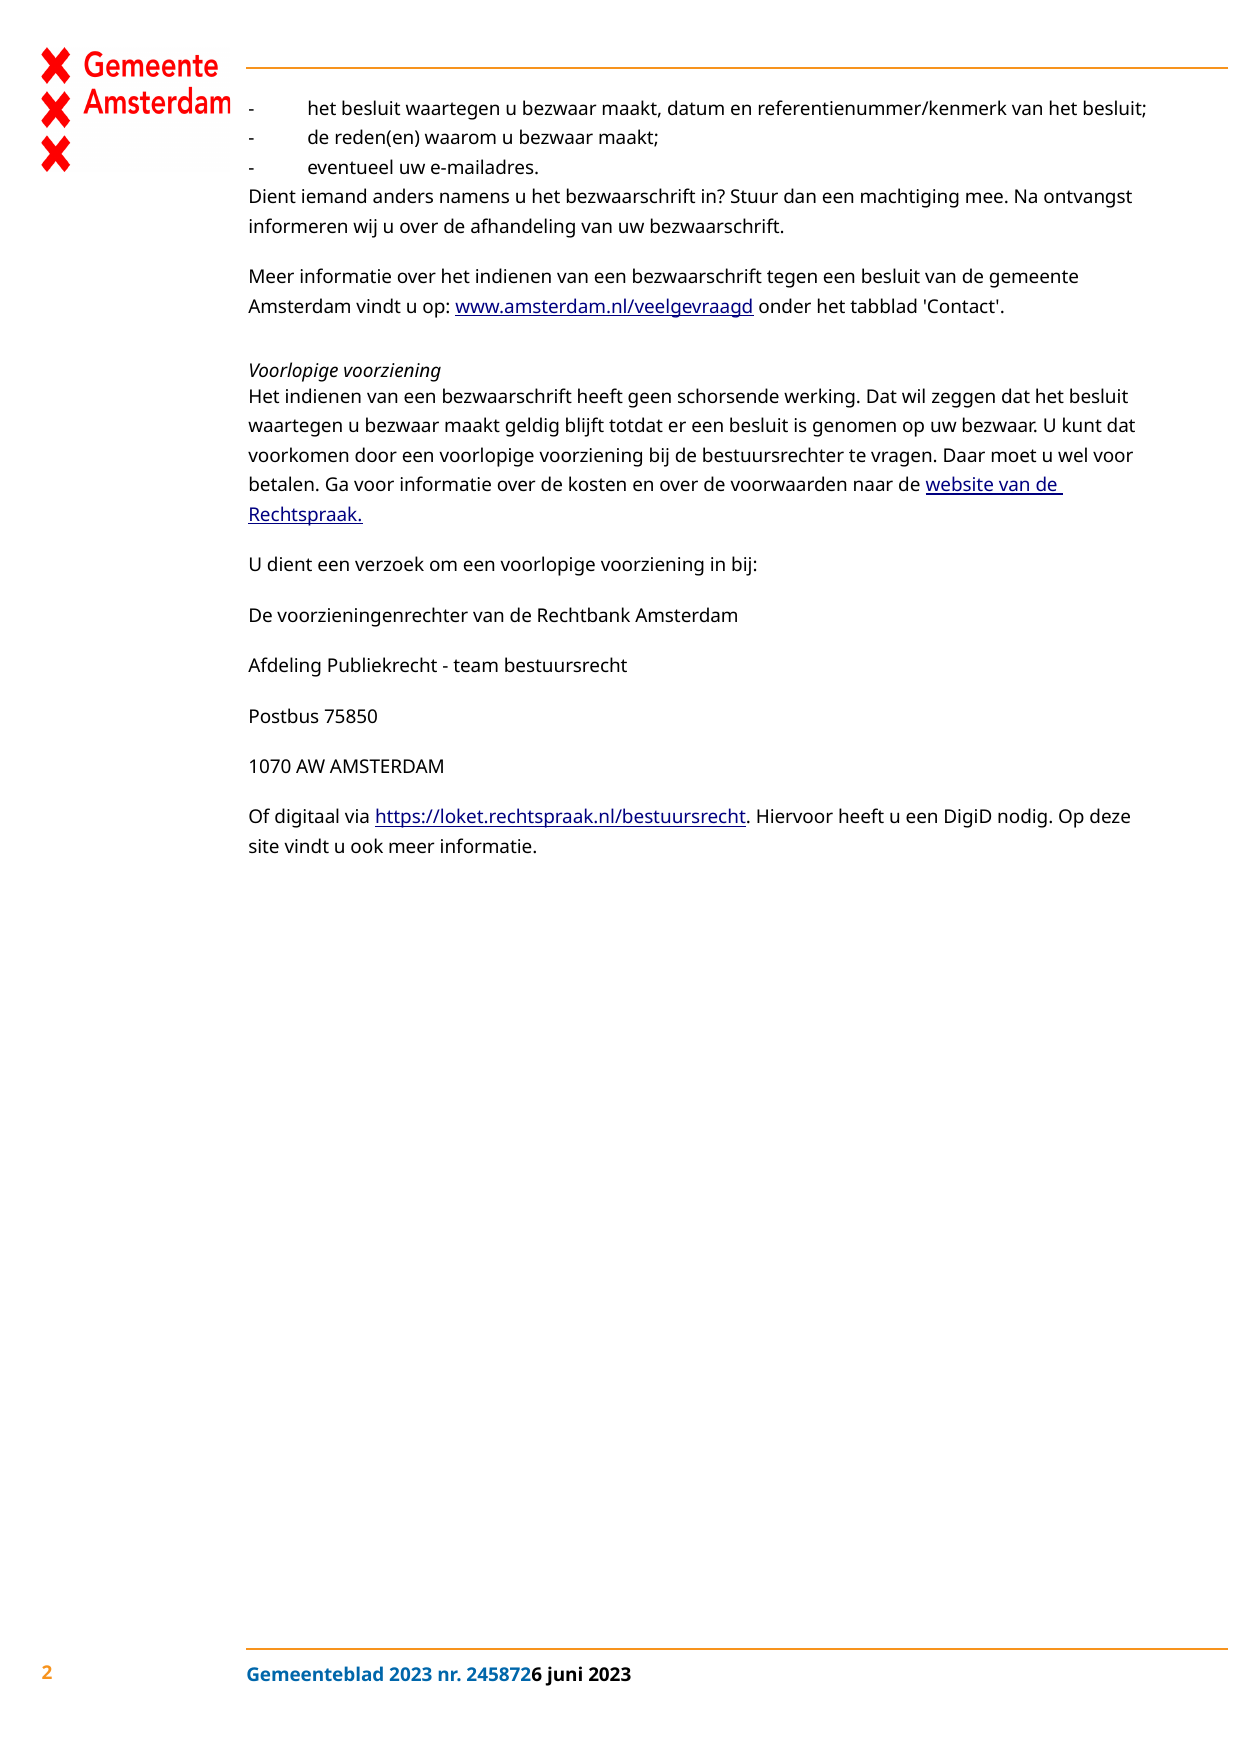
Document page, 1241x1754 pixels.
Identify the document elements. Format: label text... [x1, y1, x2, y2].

picture [41, 47, 231, 172]
text Of digitaal via https://loket.rechtspraak.nl/bestuursrecht. Hiervoor heeft u een DigiD nodig. Op deze site vindt u ook meer informatie. [248, 804, 1152, 859]
text 1070 AW AMSTERDAM [248, 753, 1152, 779]
text Dient iemand anders namens u het bezwaarschrift in? Stuur dan een machtiging mee. Na ontvangst informeren wij u over de afhandeling van uw bezwaarschrift. [248, 183, 1152, 239]
list de reden(en) waarom u bezwaar maakt; [248, 124, 1152, 150]
list het besluit waartegen u bezwaar maakt, datum en referentienummer/kenmerk van het besluit; [248, 95, 1152, 121]
text Afdeling Publiekrecht - team bestuursrecht [248, 652, 1152, 678]
list eventueel uw e-mailadres. [248, 154, 1152, 180]
text Het indienen van een bezwaarschrift heeft geen schorsende werking. Dat wil zeggen dat het besluit waartegen u bezwaar maakt geldig blijft totdat er een besluit is genomen op uw bezwaar. U kunt dat voorkomen door een voorlopige voorziening bij de bestuursrechter te vragen. Daar moet u wel voor betalen. Ga voor informatie over de kosten en over de voorwaarden naar de website van de Rechtspraak. [248, 383, 1152, 527]
text Meer informatie over het indienen van een bezwaarschrift tegen een besluit van de gemeente Amsterdam vindt u op: www.amsterdam.nl/veelgevraagd onder het tabblad 'Contact'. [248, 263, 1152, 319]
text De voorzieningenrechter van de Rechtbank Amsterdam [248, 602, 1152, 628]
text Voorlopige voorziening [248, 357, 1152, 383]
text U dient een verzoek om een voorlopige voorziening in bij: [248, 552, 1152, 577]
text Postbus 75850 [248, 703, 1152, 728]
